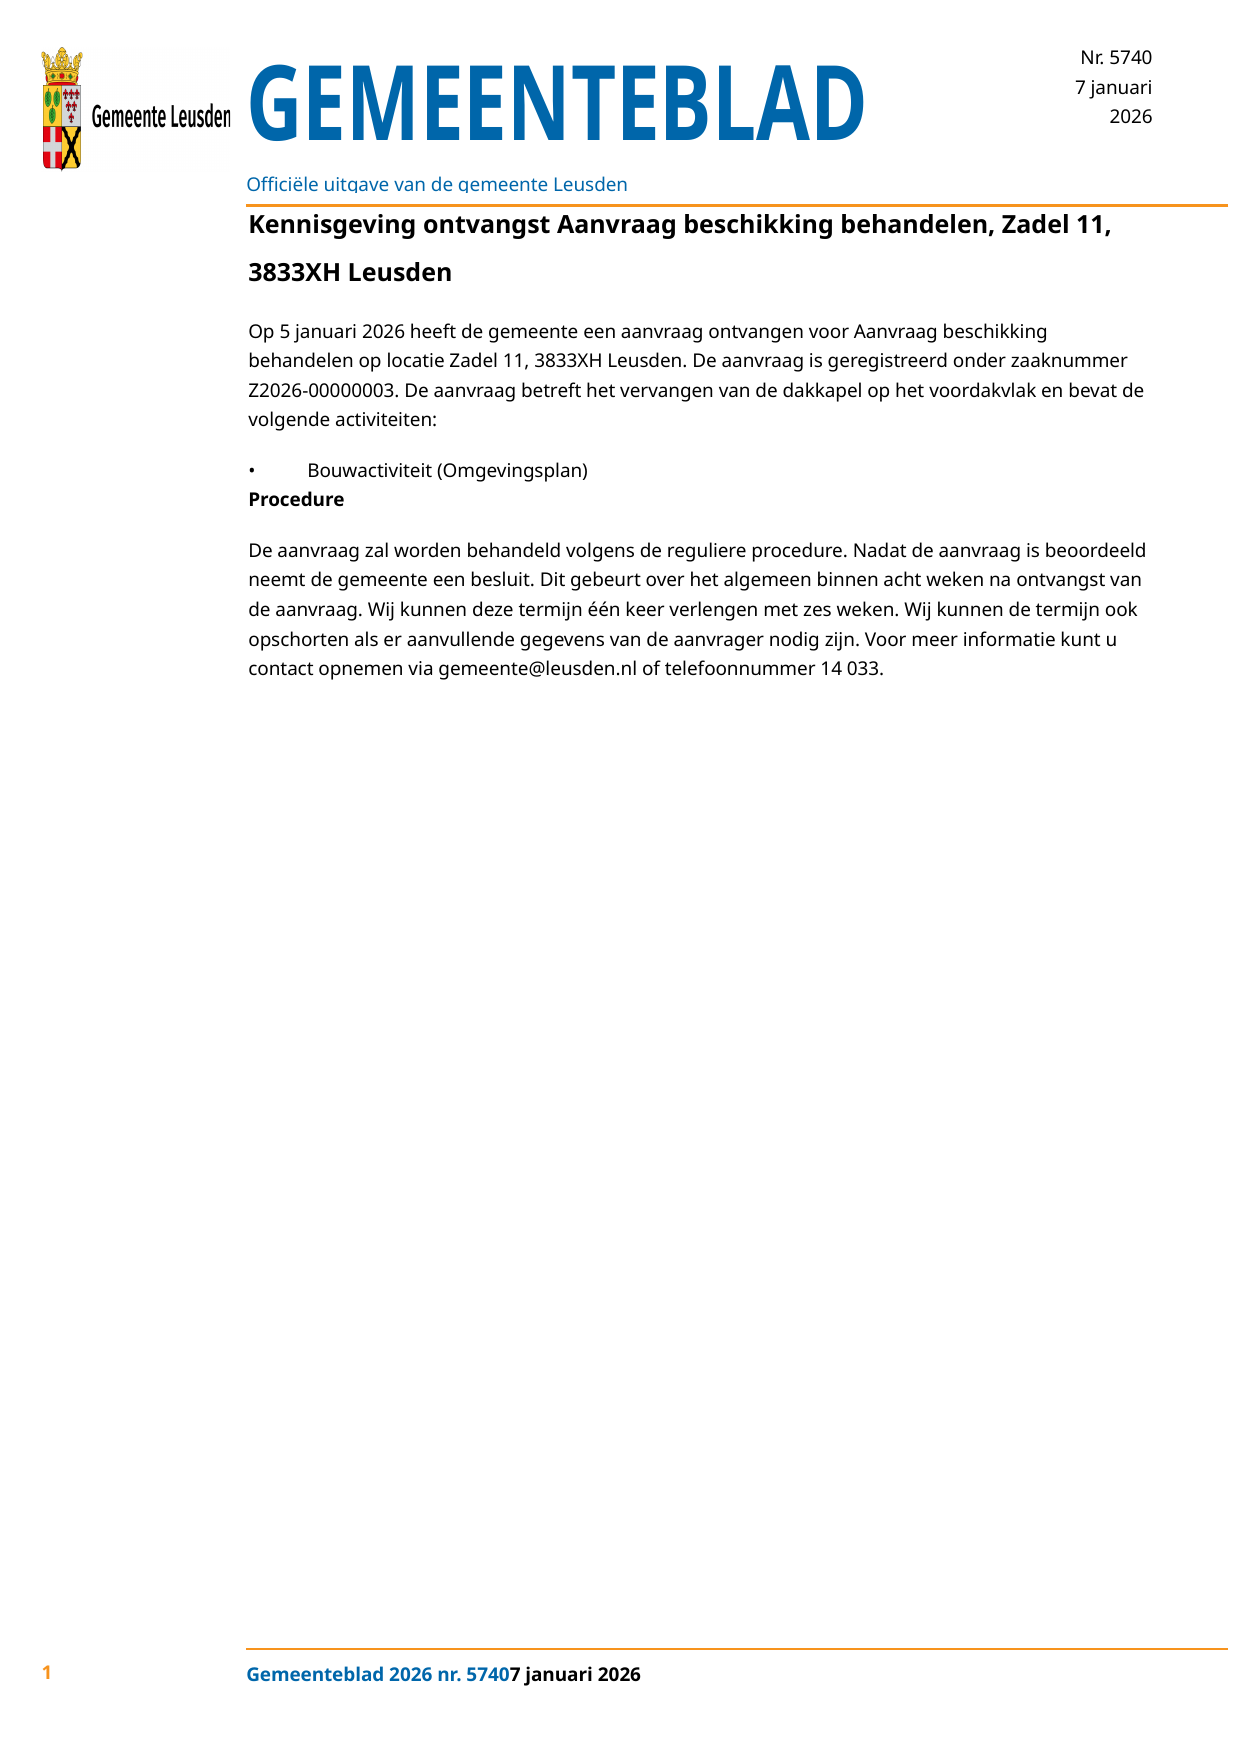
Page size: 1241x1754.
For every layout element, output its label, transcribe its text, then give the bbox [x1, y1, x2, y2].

list Bouwactiviteit (Omgevingsplan) [248, 457, 1152, 483]
text Op 5 januari 2026 heeft de gemeente een aanvraag ontvangen voor Aanvraag beschikking behandelen op locatie Zadel 11, 3833XH Leusden. De aanvraag is geregistreerd onder zaaknummer Z2026-00000003. De aanvraag betreft het vervangen van de dakkapel op het voordakvlak en bevat de volgende activiteiten: [248, 318, 1152, 432]
text Procedure [248, 487, 1152, 512]
text Kennisgeving ontvangst Aanvraag beschikking behandelen, Zadel 11, 3833XH Leusden [248, 207, 1152, 288]
text De aanvraag zal worden behandeld volgens de reguliere procedure. Nadat de aanvraag is beoordeeld neemt de gemeente een besluit. Dit gebeurt over het algemeen binnen acht weken na ontvangst van de aanvraag. Wij kunnen deze termijn één keer verlengen met zes weken. Wij kunnen de termijn ook opschorten als er aanvullende gegevens van de aanvrager nodig zijn. Voor meer informatie kunt u contact opnemen via gemeente@leusden.nl of telefoonnummer 14 033. [248, 537, 1152, 681]
picture [41, 47, 231, 172]
